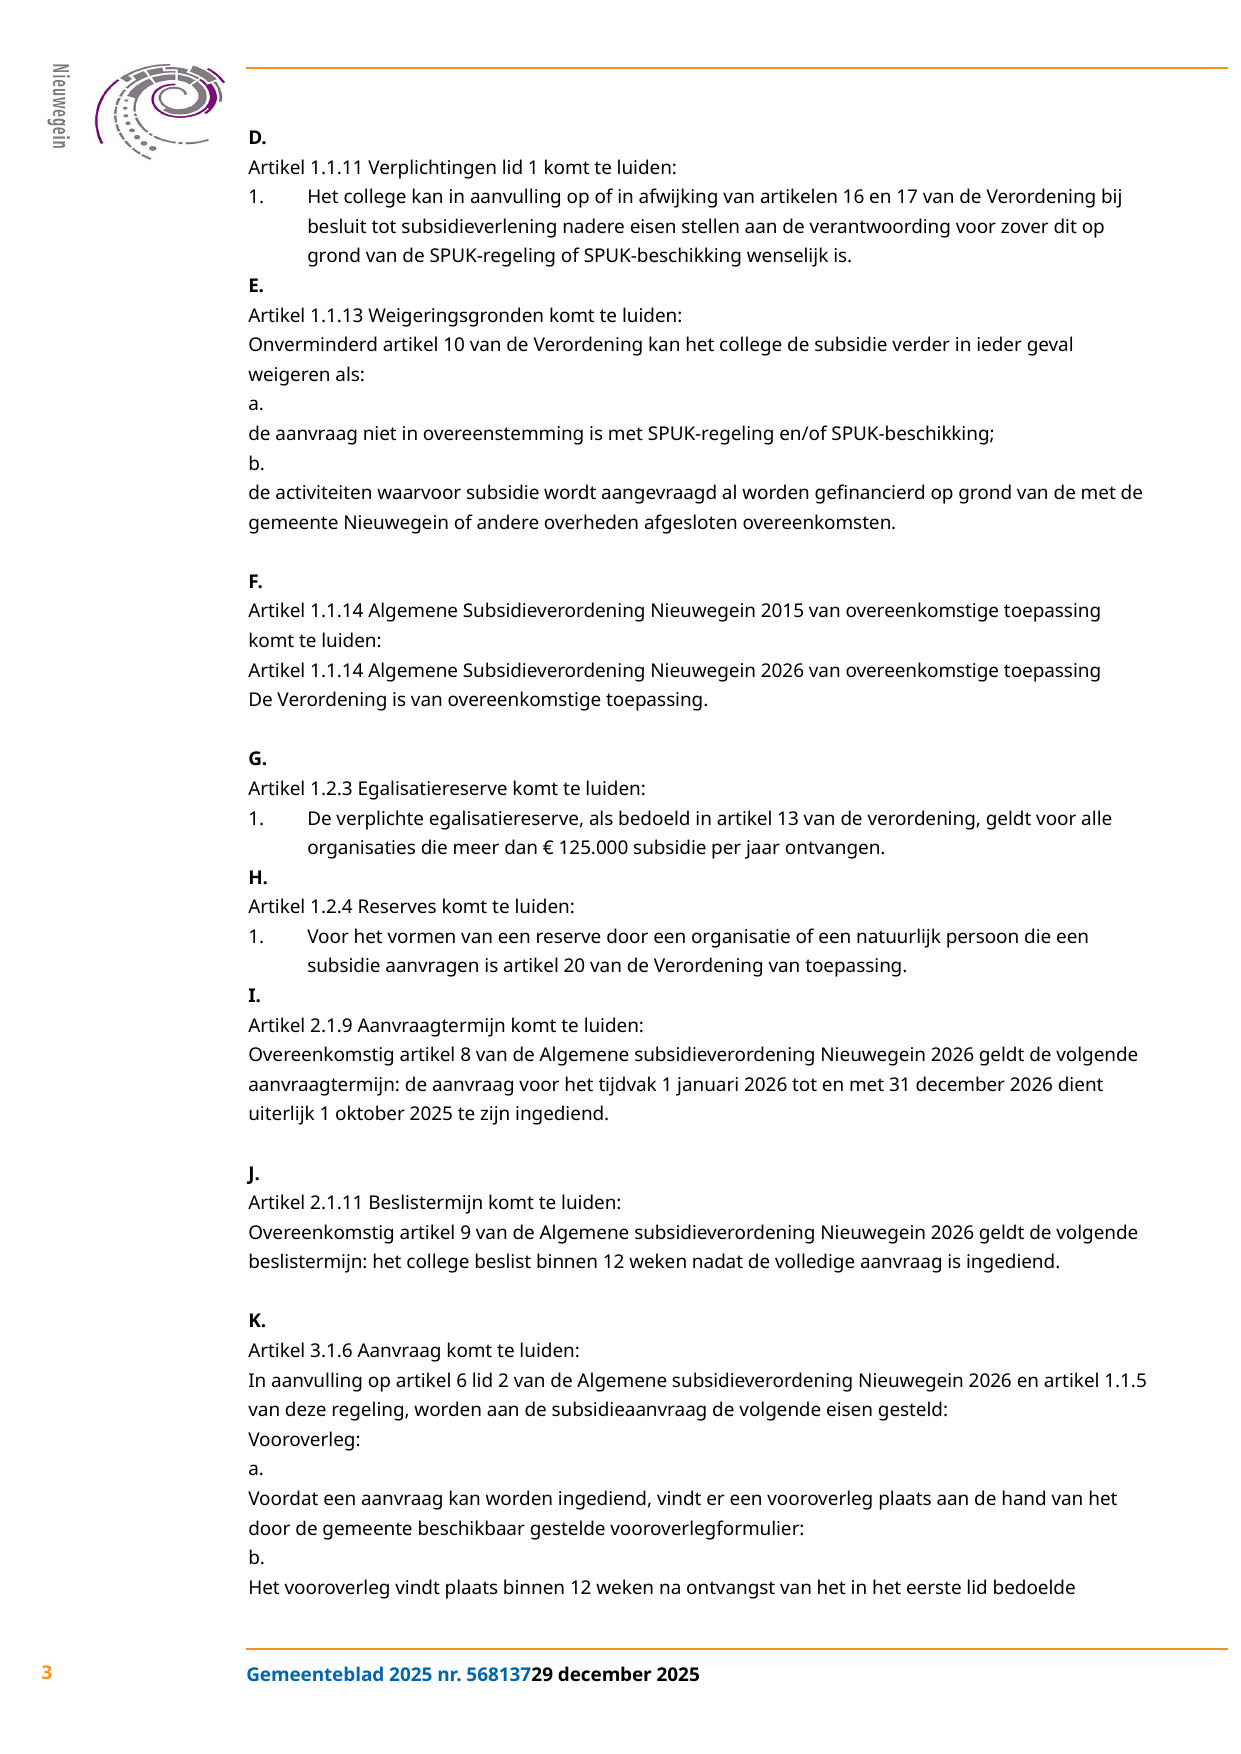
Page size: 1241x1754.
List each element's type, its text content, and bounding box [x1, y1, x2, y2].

text G. [248, 746, 1152, 771]
text In aanvulling op artikel 6 lid 2 van de Algemene subsidieverordening Nieuwegein 2026 en artikel 1.1.5 van deze regeling, worden aan de subsidieaanvraag de volgende eisen gesteld: [248, 1367, 1152, 1422]
text Artikel 1.1.14 Algemene Subsidieverordening Nieuwegein 2026 van overeenkomstige toepassing [248, 657, 1152, 683]
text a. [248, 391, 1152, 416]
text b. [248, 450, 1152, 476]
text De Verordening is van overeenkomstige toepassing. [248, 686, 1152, 712]
text de activiteiten waarvoor subsidie wordt aangevraagd al worden gefinancierd op grond van de met de gemeente Nieuwegein of andere overheden afgesloten overeenkomsten. [248, 479, 1152, 535]
text Artikel 3.1.6 Aanvraag komt te luiden: [248, 1337, 1152, 1363]
text Artikel 1.2.3 Egalisatiereserve komt te luiden: [248, 775, 1152, 801]
list Het college kan in aanvulling op of in afwijking van artikelen 16 en 17 van de Verordening bij besluit tot subsidieverlening nadere eisen stellen aan de verantwoording voor zover dit op grond van de SPUK-regeling of SPUK-beschikking wenselijk is. [248, 183, 1152, 268]
text D. [248, 124, 1152, 150]
text Artikel 2.1.9 Aanvraagtermijn komt te luiden: [248, 1012, 1152, 1038]
list De verplichte egalisatiereserve, als bedoeld in artikel 13 van de verordening, geldt voor alle organisaties die meer dan € 125.000 subsidie per jaar ontvangen. [248, 805, 1152, 860]
text Het vooroverleg vindt plaats binnen 12 weken na ontvangst van het in het eerste lid bedoelde [248, 1574, 1152, 1600]
text J. [248, 1160, 1152, 1186]
text K. [248, 1308, 1152, 1333]
text Overeenkomstig artikel 9 van de Algemene subsidieverordening Nieuwegein 2026 geldt de volgende beslistermijn: het college beslist binnen 12 weken nadat de volledige aanvraag is ingediend. [248, 1219, 1152, 1274]
text Vooroverleg: [248, 1426, 1152, 1452]
text Voordat een aanvraag kan worden ingediend, vindt er een vooroverleg plaats aan de hand van het door de gemeente beschikbaar gestelde vooroverlegformulier: [248, 1485, 1152, 1541]
picture [41, 47, 231, 172]
text b. [248, 1544, 1152, 1570]
list Voor het vormen van een reserve door een organisatie of een natuurlijk persoon die een subsidie aanvragen is artikel 20 van de Verordening van toepassing. [248, 923, 1152, 978]
text I. [248, 982, 1152, 1008]
text a. [248, 1456, 1152, 1481]
text Artikel 1.1.11 Verplichtingen lid 1 komt te luiden: [248, 154, 1152, 180]
text Artikel 1.1.13 Weigeringsgronden komt te luiden: [248, 302, 1152, 328]
text Overeenkomstig artikel 8 van de Algemene subsidieverordening Nieuwegein 2026 geldt de volgende aanvraagtermijn: de aanvraag voor het tijdvak 1 januari 2026 tot en met 31 december 2026 dient uiterlijk 1 oktober 2025 te zijn ingediend. [248, 1041, 1152, 1126]
text Artikel 1.1.14 Algemene Subsidieverordening Nieuwegein 2015 van overeenkomstige toepassing komt te luiden: [248, 598, 1152, 653]
text Onverminderd artikel 10 van de Verordening kan het college de subsidie verder in ieder geval weigeren als: [248, 331, 1152, 387]
text E. [248, 272, 1152, 298]
text F. [248, 568, 1152, 594]
text Artikel 2.1.11 Beslistermijn komt te luiden: [248, 1189, 1152, 1215]
text H. [248, 864, 1152, 890]
text Artikel 1.2.4 Reserves komt te luiden: [248, 893, 1152, 919]
text de aanvraag niet in overeenstemming is met SPUK-regeling en/of SPUK-beschikking; [248, 420, 1152, 446]
